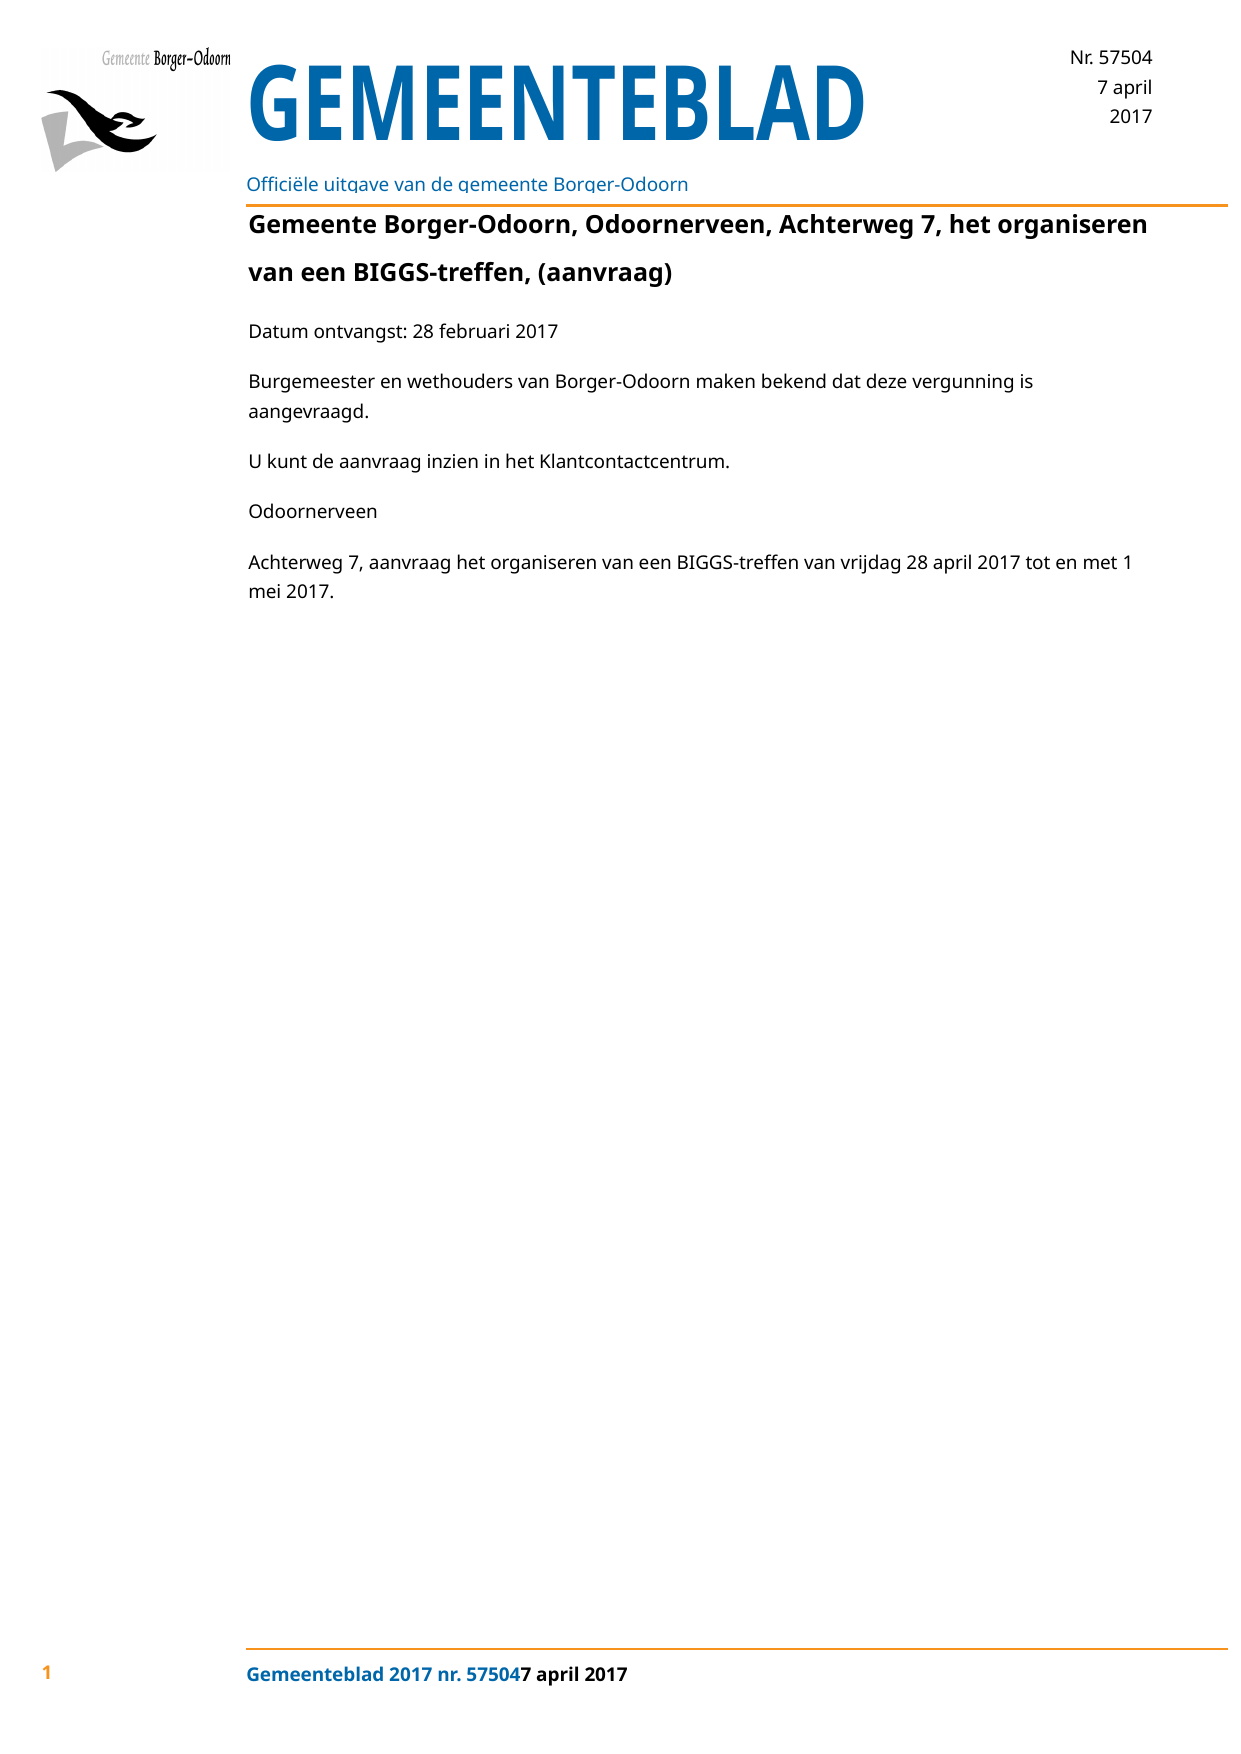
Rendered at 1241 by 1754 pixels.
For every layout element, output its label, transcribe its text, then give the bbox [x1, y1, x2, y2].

text U kunt de aanvraag inzien in het Klantcontactcentrum. [248, 448, 1152, 474]
text Burgemeester en wethouders van Borger-Odoorn maken bekend dat deze vergunning is aangevraagd. [248, 368, 1152, 424]
text Gemeente Borger-Odoorn, Odoornerveen, Achterweg 7, het organiseren van een BIGGS-treffen, (aanvraag) [248, 207, 1152, 288]
text Achterweg 7, aanvraag het organiseren van een BIGGS-treffen van vrijdag 28 april 2017 tot en met 1 mei 2017. [248, 549, 1152, 604]
text Odoornerveen [248, 499, 1152, 524]
text Datum ontvangst: 28 februari 2017 [248, 318, 1152, 344]
picture [41, 47, 231, 172]
